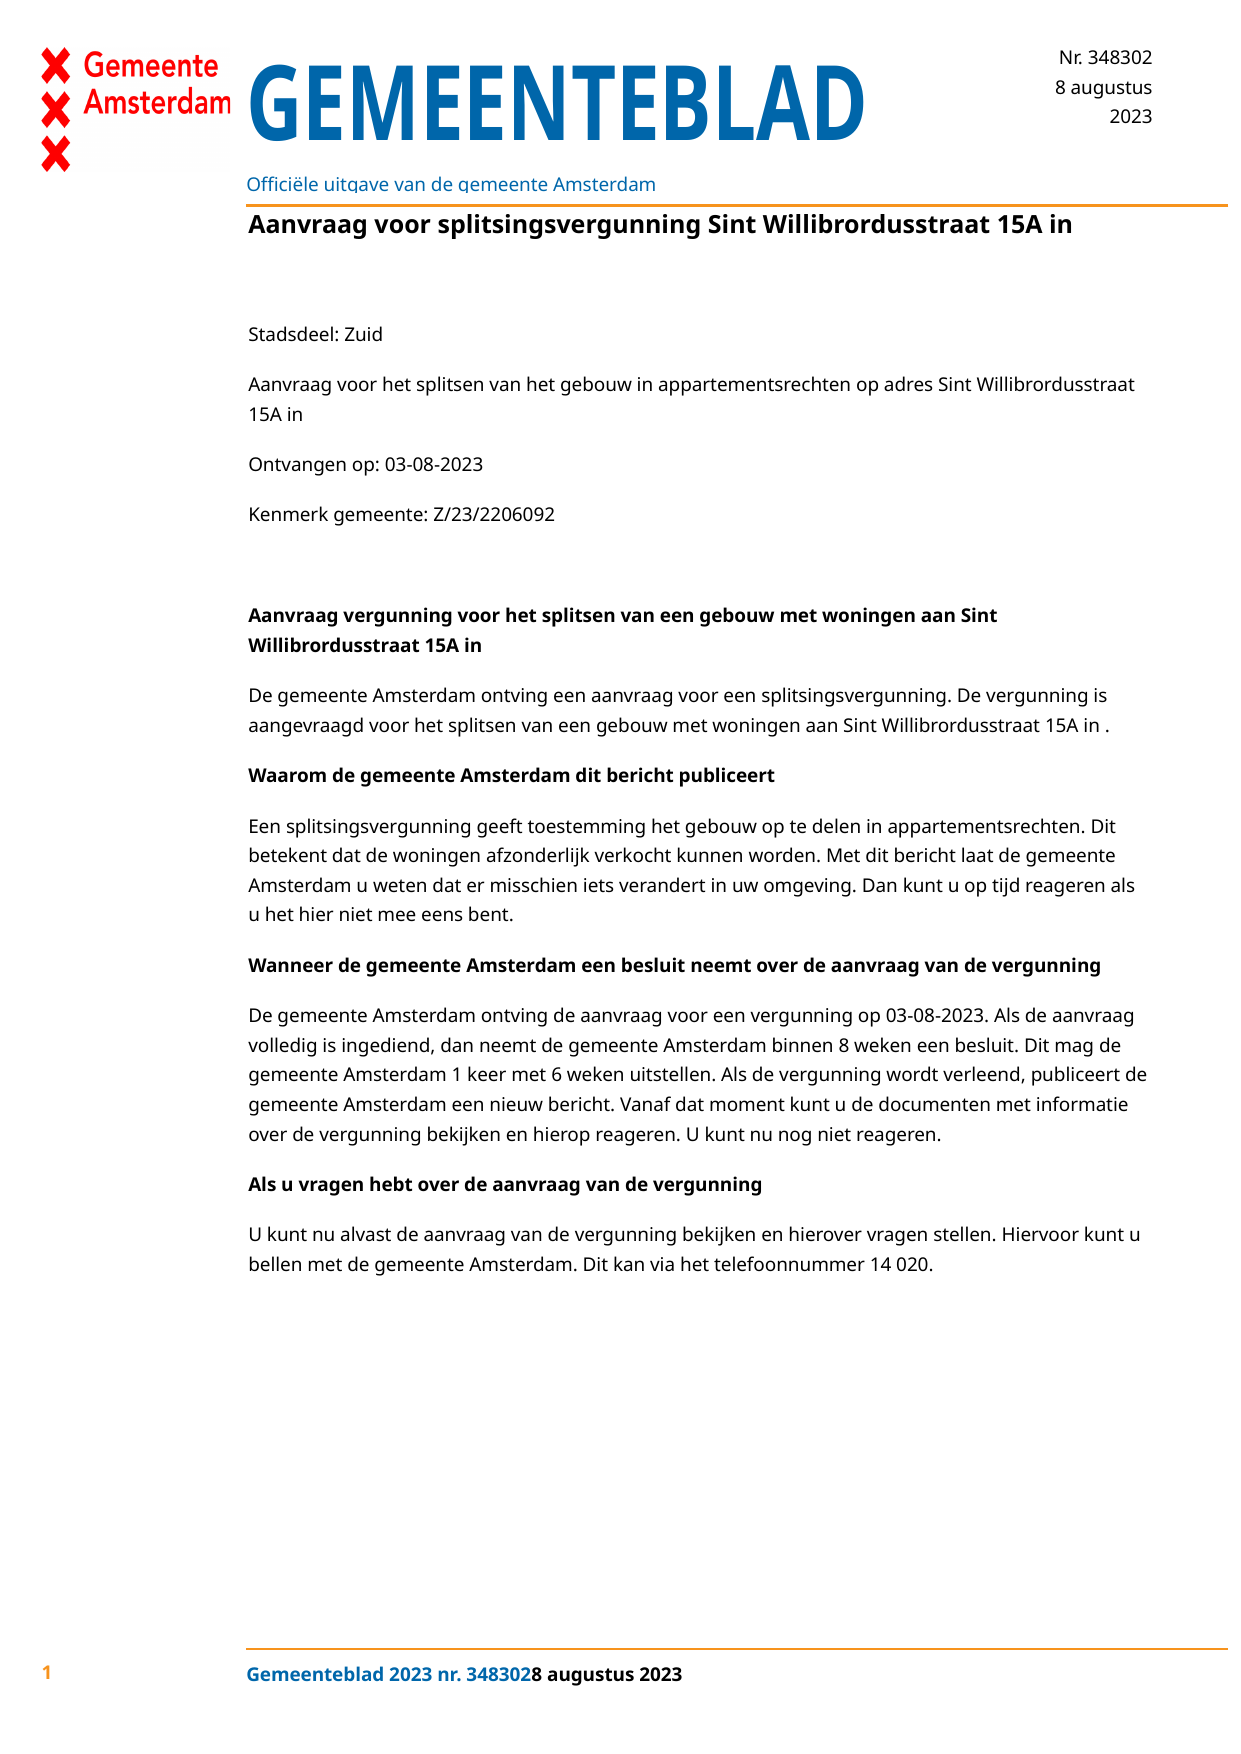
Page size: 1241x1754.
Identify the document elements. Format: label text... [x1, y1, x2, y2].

picture [41, 47, 231, 172]
text Aanvraag voor het splitsen van het gebouw in appartementsrechten op adres Sint Willibrordusstraat 15A in [248, 371, 1152, 426]
text Wanneer de gemeente Amsterdam een besluit neemt over de aanvraag van de vergunning [248, 952, 1152, 978]
text Een splitsingsvergunning geeft toestemming het gebouw op te delen in appartementsrechten. Dit betekent dat de woningen afzonderlijk verkocht kunnen worden. Met dit bericht laat de gemeente Amsterdam u weten dat er misschien iets verandert in uw omgeving. Dan kunt u op tijd reageren als u het hier niet mee eens bent. [248, 813, 1152, 927]
text Kenmerk gemeente: Z/23/2206092 [248, 502, 1152, 527]
text U kunt nu alvast de aanvraag van de vergunning bekijken en hierover vragen stellen. Hiervoor kunt u bellen met de gemeente Amsterdam. Dit kan via het telefoonnummer 14 020. [248, 1222, 1152, 1277]
text Aanvraag voor splitsingsvergunning Sint Willibrordusstraat 15A in [248, 207, 1152, 241]
text De gemeente Amsterdam ontving een aanvraag voor een splitsingsvergunning. De vergunning is aangevraagd voor het splitsen van een gebouw met woningen aan Sint Willibrordusstraat 15A in . [248, 682, 1152, 738]
text Waarom de gemeente Amsterdam dit bericht publiceert [248, 762, 1152, 788]
text Als u vragen hebt over de aanvraag van de vergunning [248, 1171, 1152, 1197]
text Aanvraag vergunning voor het splitsen van een gebouw met woningen aan Sint Willibrordusstraat 15A in [248, 602, 1152, 658]
text Ontvangen op: 03-08-2023 [248, 451, 1152, 477]
text De gemeente Amsterdam ontving de aanvraag voor een vergunning op 03-08-2023. Als de aanvraag volledig is ingediend, dan neemt de gemeente Amsterdam binnen 8 weken een besluit. Dit mag de gemeente Amsterdam 1 keer met 6 weken uitstellen. Als de vergunning wordt verleend, publiceert de gemeente Amsterdam een nieuw bericht. Vanaf dat moment kunt u de documenten met informatie over de vergunning bekijken en hierop reageren. U kunt nu nog niet reageren. [248, 1002, 1152, 1146]
text Stadsdeel: Zuid [248, 321, 1152, 346]
